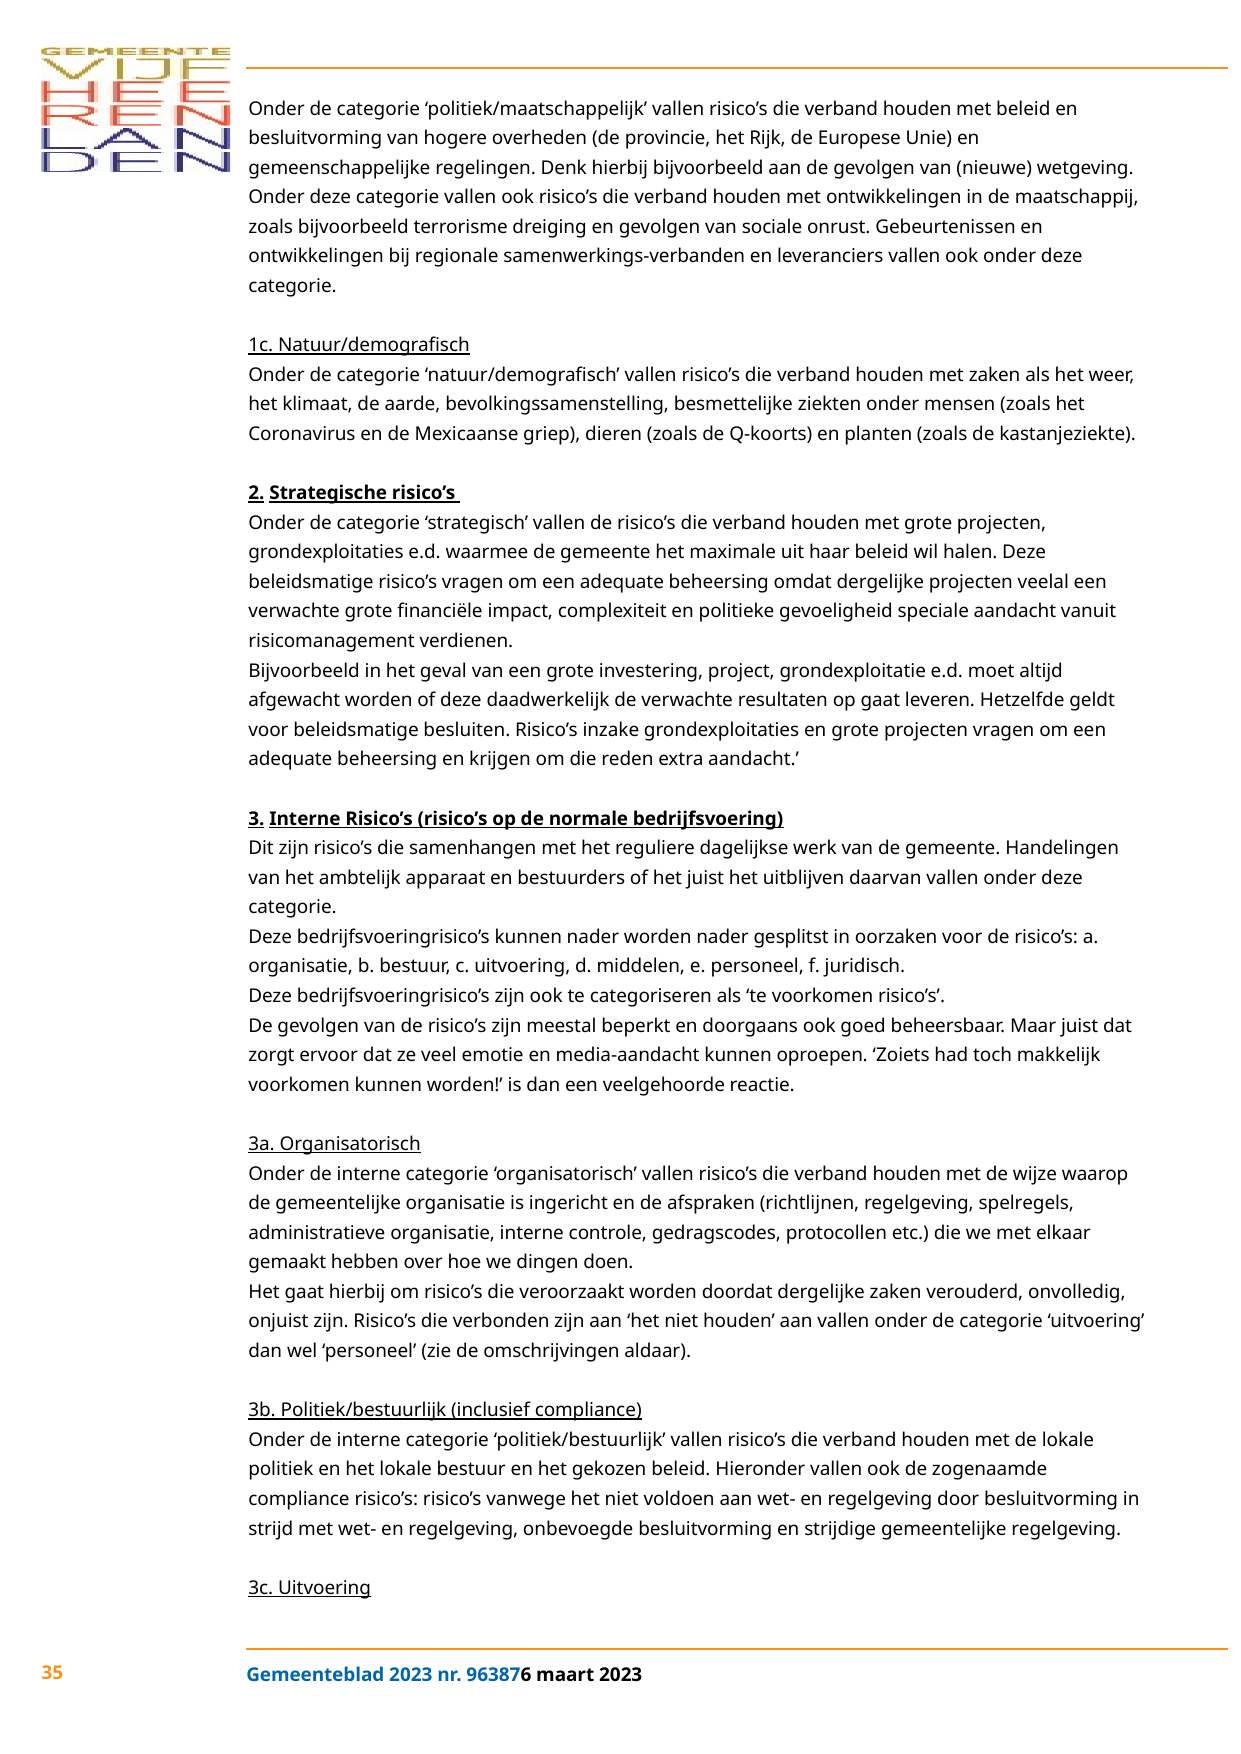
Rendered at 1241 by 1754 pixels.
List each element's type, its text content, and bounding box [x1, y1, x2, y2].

text 2. Strategische risico’s [248, 479, 1152, 505]
text Dit zijn risico’s die samenhangen met het reguliere dagelijkse werk van de gemeente. Handelingen van het ambtelijk apparaat en bestuurders of het juist het uitblijven daarvan vallen onder deze categorie. [248, 834, 1152, 919]
text Deze bedrijfsvoeringrisico’s kunnen nader worden nader gesplitst in oorzaken voor de risico’s: a. organisatie, b. bestuur, c. uitvoering, d. middelen, e. personeel, f. juridisch. [248, 923, 1152, 978]
text Onder de categorie ‘natuur/demografisch’ vallen risico’s die verband houden met zaken als het weer, het klimaat, de aarde, bevolkingssamenstelling, besmettelijke ziekten onder mensen (zoals het Coronavirus en de Mexicaanse griep), dieren (zoals de Q-koorts) en planten (zoals de kastanjeziekte). [248, 361, 1152, 446]
text Bijvoorbeeld in het geval van een grote investering, project, grondexploitatie e.d. moet altijd afgewacht worden of deze daadwerkelijk de verwachte resultaten op gaat leveren. Hetzelfde geldt voor beleidsmatige besluiten. Risico’s inzake grondexploitaties en grote projecten vragen om een adequate beheersing en krijgen om die reden extra aandacht.’ [248, 657, 1152, 771]
text 3a. Organisatorisch [248, 1130, 1152, 1156]
picture [41, 47, 231, 172]
text 3b. Politiek/bestuurlijk (inclusief compliance) [248, 1396, 1152, 1422]
text Het gaat hierbij om risico’s die veroorzaakt worden doordat dergelijke zaken verouderd, onvolledig, onjuist zijn. Risico’s die verbonden zijn aan ‘het niet houden’ aan vallen onder de categorie ‘uitvoering’ dan wel ‘personeel’ (zie de omschrijvingen aldaar). [248, 1278, 1152, 1363]
text Onder de categorie ‘strategisch’ vallen de risico’s die verband houden met grote projecten, grondexploitaties e.d. waarmee de gemeente het maximale uit haar beleid wil halen. Deze beleidsmatige risico’s vragen om een adequate beheersing omdat dergelijke projecten veelal een verwachte grote financiële impact, complexiteit en politieke gevoeligheid speciale aandacht vanuit risicomanagement verdienen. [248, 509, 1152, 653]
text Deze bedrijfsvoeringrisico’s zijn ook te categoriseren als ‘te voorkomen risico’s’. [248, 982, 1152, 1008]
text 3c. Uitvoering [248, 1574, 1152, 1600]
text 1c. Natuur/demografisch [248, 331, 1152, 357]
text De gevolgen van de risico’s zijn meestal beperkt en doorgaans ook goed beheersbaar. Maar juist dat zorgt ervoor dat ze veel emotie en media-aandacht kunnen oproepen. ‘Zoiets had toch makkelijk voorkomen kunnen worden!’ is dan een veelgehoorde reactie. [248, 1012, 1152, 1097]
text 3. Interne Risico’s (risico’s op de normale bedrijfsvoering) [248, 805, 1152, 831]
text Onder de interne categorie ‘organisatorisch’ vallen risico’s die verband houden met de wijze waarop de gemeentelijke organisatie is ingericht en de afspraken (richtlijnen, regelgeving, spelregels, administratieve organisatie, interne controle, gedragscodes, protocollen etc.) die we met elkaar gemaakt hebben over hoe we dingen doen. [248, 1160, 1152, 1274]
text Onder de categorie ‘politiek/maatschappelijk’ vallen risico’s die verband houden met beleid en besluitvorming van hogere overheden (de provincie, het Rijk, de Europese Unie) en gemeenschappelijke regelingen. Denk hierbij bijvoorbeeld aan de gevolgen van (nieuwe) wetgeving. Onder deze categorie vallen ook risico’s die verband houden met ontwikkelingen in de maatschappij, zoals bijvoorbeeld terrorisme dreiging en gevolgen van sociale onrust. Gebeurtenissen en ontwikkelingen bij regionale samenwerkings-verbanden en leveranciers vallen ook onder deze categorie. [248, 95, 1152, 298]
text Onder de interne categorie ‘politiek/bestuurlijk’ vallen risico’s die verband houden met de lokale politiek en het lokale bestuur en het gekozen beleid. Hieronder vallen ook de zogenaamde compliance risico’s: risico’s vanwege het niet voldoen aan wet- en regelgeving door besluitvorming in strijd met wet- en regelgeving, onbevoegde besluitvorming en strijdige gemeentelijke regelgeving. [248, 1426, 1152, 1541]
